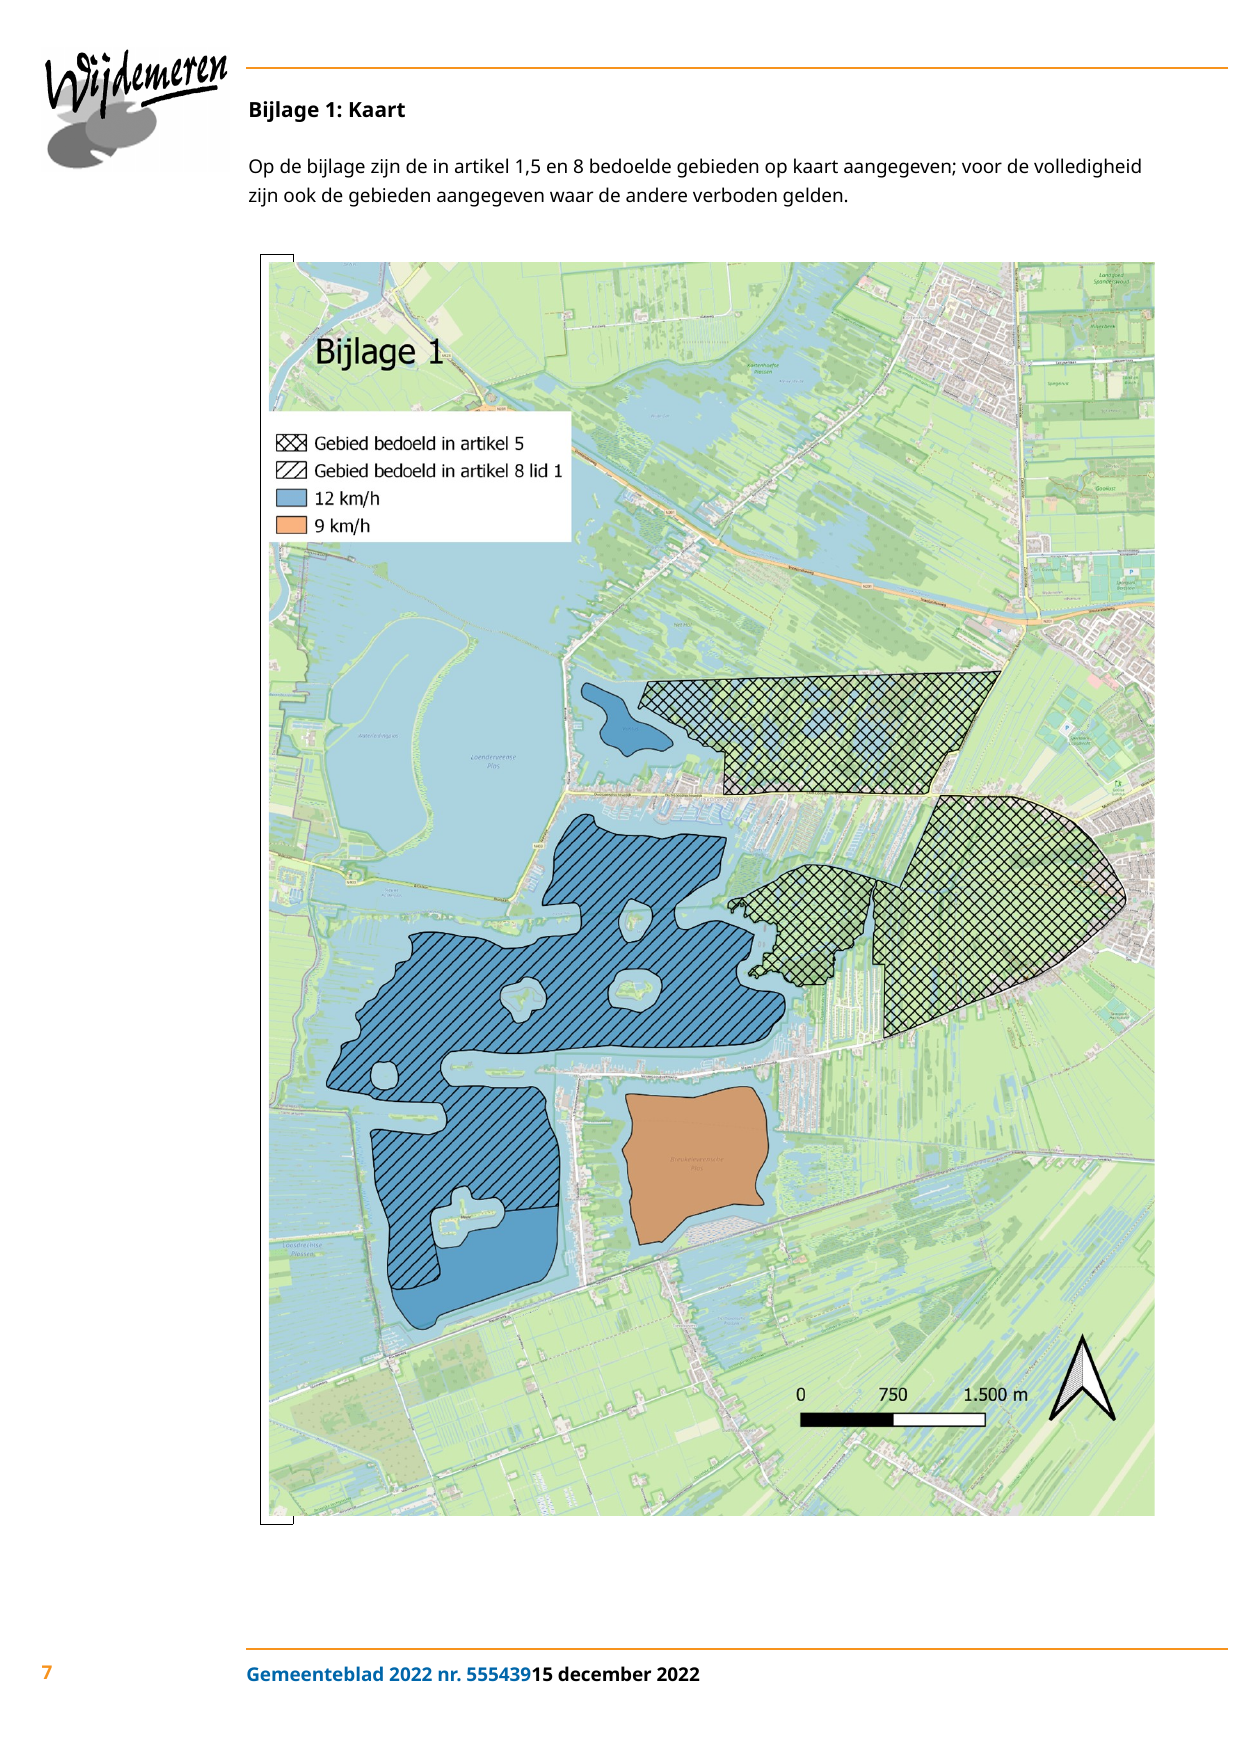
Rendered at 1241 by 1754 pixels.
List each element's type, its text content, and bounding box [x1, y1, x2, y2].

text Bijlage 1: Kaart [248, 95, 1152, 123]
text Op de bijlage zijn de in artikel 1,5 en 8 bedoelde gebieden op kaart aangegeven; voor de volledigheid zijn ook de gebieden aangegeven waar de andere verboden gelden. [248, 153, 1152, 208]
picture [268, 262, 1155, 1516]
picture [41, 47, 231, 172]
